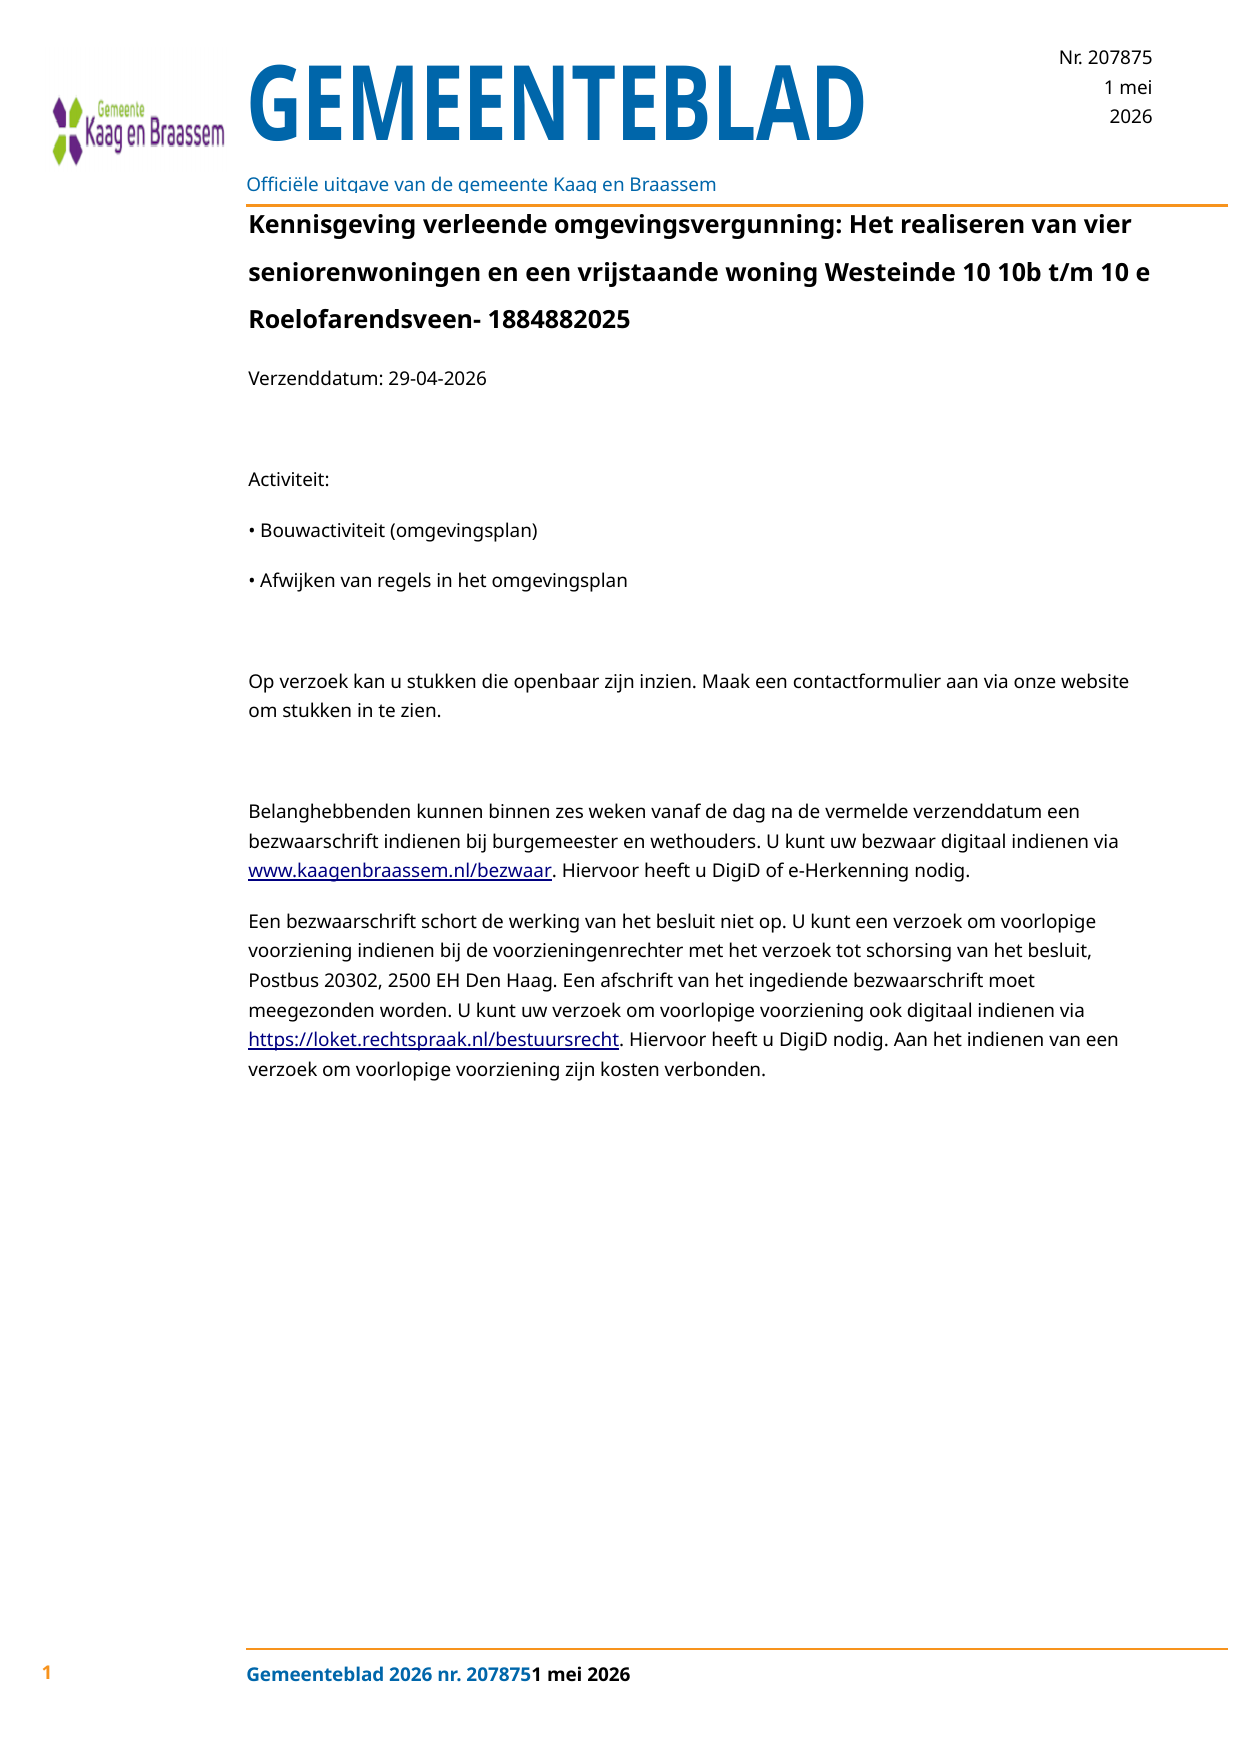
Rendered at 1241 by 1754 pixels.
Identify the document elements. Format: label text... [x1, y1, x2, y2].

picture [41, 47, 231, 172]
text • Afwijken van regels in het omgevingsplan [248, 567, 1152, 593]
text Activiteit: [248, 466, 1152, 492]
text Verzenddatum: 29-04-2026 [248, 366, 1152, 391]
text • Bouwactiviteit (omgevingsplan) [248, 517, 1152, 542]
text Belanghebbenden kunnen binnen zes weken vanaf de dag na de vermelde verzenddatum een bezwaarschrift indienen bij burgemeester en wethouders. U kunt uw bezwaar digitaal indienen via www.kaagenbraassem.nl/bezwaar. Hiervoor heeft u DigiD of e-Herkenning nodig. [248, 798, 1152, 883]
text Op verzoek kan u stukken die openbaar zijn inzien. Maak een contactformulier aan via onze website om stukken in te zien. [248, 668, 1152, 723]
text Kennisgeving verleende omgevingsvergunning: Het realiseren van vier seniorenwoningen en een vrijstaande woning Westeinde 10 10b t/m 10 e Roelofarendsveen- 1884882025 [248, 207, 1152, 336]
text Een bezwaarschrift schort de werking van het besluit niet op. U kunt een verzoek om voorlopige voorziening indienen bij de voorzieningenrechter met het verzoek tot schorsing van het besluit, Postbus 20302, 2500 EH Den Haag. Een afschrift van het ingediende bezwaarschrift moet meegezonden worden. U kunt uw verzoek om voorlopige voorziening ook digitaal indienen via https://loket.rechtspraak.nl/bestuursrecht. Hiervoor heeft u DigiD nodig. Aan het indienen van een verzoek om voorlopige voorziening zijn kosten verbonden. [248, 908, 1152, 1082]
